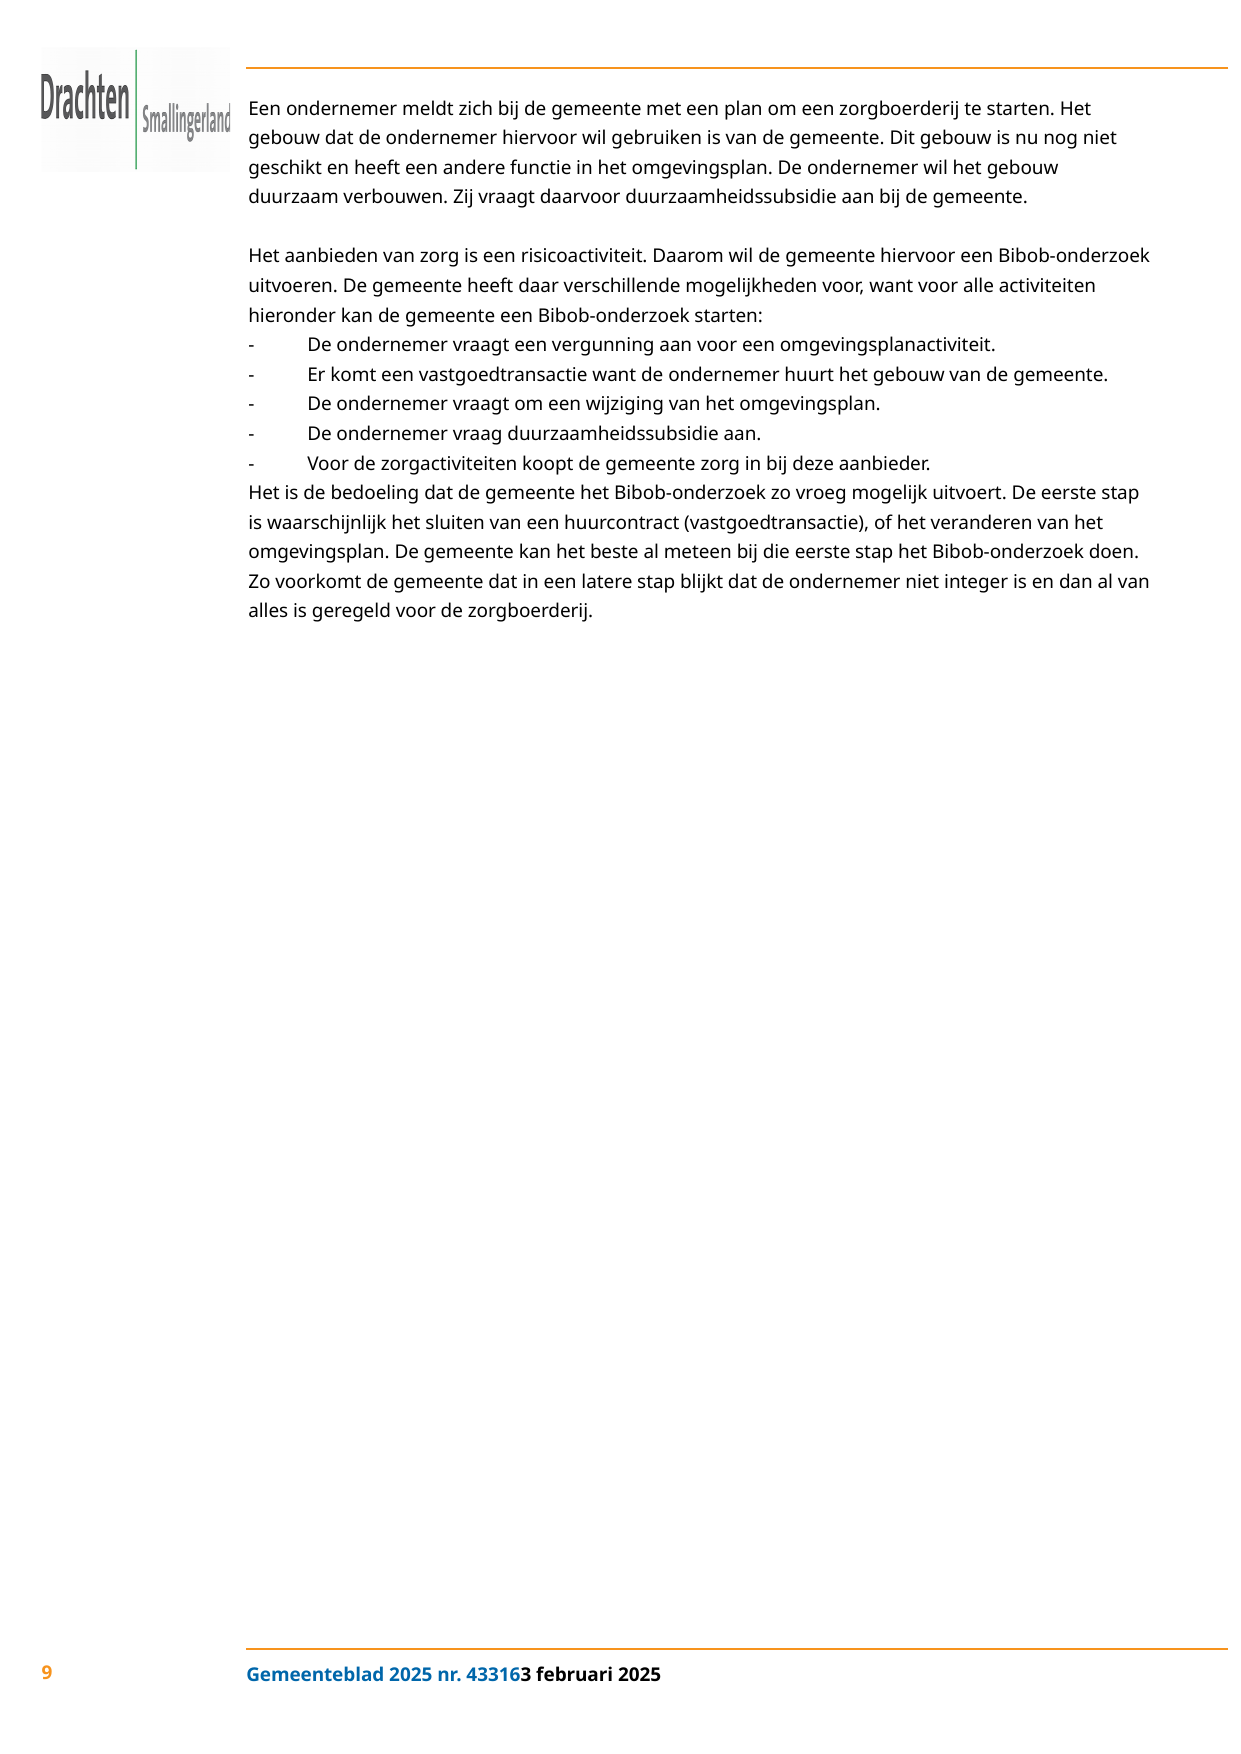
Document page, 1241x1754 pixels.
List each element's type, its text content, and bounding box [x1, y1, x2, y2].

list De ondernemer vraagt om een wijziging van het omgevingsplan. [248, 391, 1152, 416]
picture [41, 47, 231, 172]
list Voor de zorgactiviteiten koopt de gemeente zorg in bij deze aanbieder. [248, 450, 1152, 476]
text Een ondernemer meldt zich bij de gemeente met een plan om een zorgboerderij te starten. Het gebouw dat de ondernemer hiervoor wil gebruiken is van de gemeente. Dit gebouw is nu nog niet geschikt en heeft een andere functie in het omgevingsplan. De ondernemer wil het gebouw duurzaam verbouwen. Zij vraagt daarvoor duurzaamheidssubsidie aan bij de gemeente. [248, 95, 1152, 209]
text Het aanbieden van zorg is een risicoactiviteit. Daarom wil de gemeente hiervoor een Bibob-onderzoek uitvoeren. De gemeente heeft daar verschillende mogelijkheden voor, want voor alle activiteiten hieronder kan de gemeente een Bibob-onderzoek starten: [248, 243, 1152, 328]
list De ondernemer vraag duurzaamheidssubsidie aan. [248, 420, 1152, 446]
list De ondernemer vraagt een vergunning aan voor een omgevingsplanactiviteit. [248, 331, 1152, 357]
text Het is de bedoeling dat de gemeente het Bibob-onderzoek zo vroeg mogelijk uitvoert. De eerste stap is waarschijnlijk het sluiten van een huurcontract (vastgoedtransactie), of het veranderen van het omgevingsplan. De gemeente kan het beste al meteen bij die eerste stap het Bibob-onderzoek doen. Zo voorkomt de gemeente dat in een latere stap blijkt dat de ondernemer niet integer is en dan al van alles is geregeld voor de zorgboerderij. [248, 479, 1152, 623]
list Er komt een vastgoedtransactie want de ondernemer huurt het gebouw van de gemeente. [248, 361, 1152, 387]
